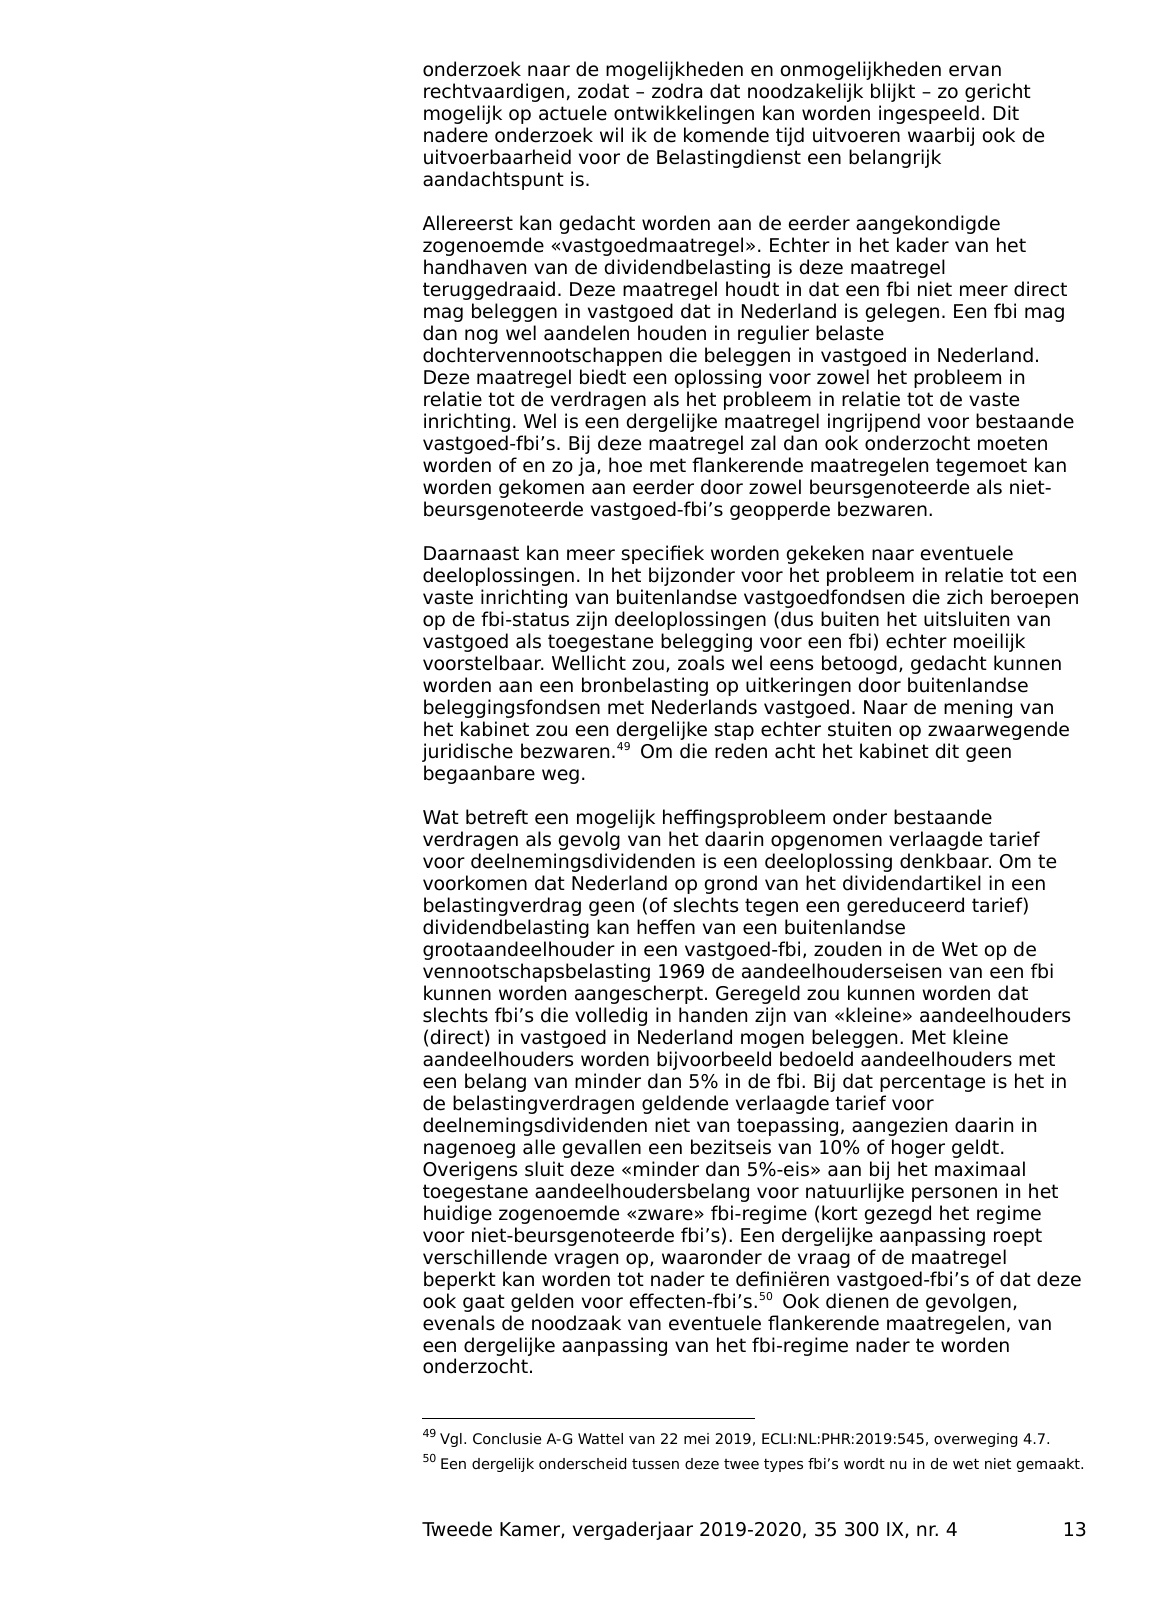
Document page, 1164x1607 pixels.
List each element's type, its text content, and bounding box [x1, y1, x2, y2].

text onderzoek naar de mogelijkheden en onmogelijkheden ervan rechtvaardigen, zodat – zodra dat noodzakelijk blijkt – zo gericht mogelijk op actuele ontwikkelingen kan worden ingespeeld. Dit nadere onderzoek wil ik de komende tijd uitvoeren waarbij ook de uitvoerbaarheid voor de Belastingdienst een belangrijk aandachtspunt is. [422, 59, 1087, 191]
text Daarnaast kan meer specifiek worden gekeken naar eventuele deeloplossingen. In het bijzonder voor het probleem in relatie tot een vaste inrichting van buitenlandse vastgoedfondsen die zich beroepen op de fbi-status zijn deeloplossingen (dus buiten het uitsluiten van vastgoed als toegestane belegging voor een fbi) echter moeilijk voorstelbaar. Wellicht zou, zoals wel eens betoogd, gedacht kunnen worden aan een bronbelasting op uitkeringen door buitenlandse beleggingsfondsen met Nederlands vastgoed. Naar de mening van het kabinet zou een dergelijke stap echter stuiten op zwaarwegende juridische bezwaren. Om die reden acht het kabinet dit geen begaanbare weg. [422, 543, 1087, 785]
text Allereerst kan gedacht worden aan de eerder aangekondigde zogenoemde «vastgoedmaatregel». Echter in het kader van het handhaven van de dividendbelasting is deze maatregel teruggedraaid. Deze maatregel houdt in dat een fbi niet meer direct mag beleggen in vastgoed dat in Nederland is gelegen. Een fbi mag dan nog wel aandelen houden in regulier belaste dochtervennootschappen die beleggen in vastgoed in Nederland. Deze maatregel biedt een oplossing voor zowel het probleem in relatie tot de verdragen als het probleem in relatie tot de vaste inrichting. Wel is een dergelijke maatregel ingrijpend voor bestaande vastgoed-fbi’s. Bij deze maatregel zal dan ook onderzocht moeten worden of en zo ja, hoe met flankerende maatregelen tegemoet kan worden gekomen aan eerder door zowel beursgenoteerde als niet-beursgenoteerde vastgoed-fbi’s geopperde bezwaren. [422, 213, 1087, 521]
text Wat betreft een mogelijk heffingsprobleem onder bestaande verdragen als gevolg van het daarin opgenomen verlaagde tarief voor deelnemingsdividenden is een deeloplossing denkbaar. Om te voorkomen dat Nederland op grond van het dividendartikel in een belastingverdrag geen (of slechts tegen een gereduceerd tarief) dividendbelasting kan heffen van een buitenlandse grootaandeelhouder in een vastgoed-fbi, zouden in de Wet op de vennootschapsbelasting 1969 de aandeelhouderseisen van een fbi kunnen worden aangescherpt. Geregeld zou kunnen worden dat slechts fbi’s die volledig in handen zijn van «kleine» aandeelhouders (direct) in vastgoed in Nederland mogen beleggen. Met kleine aandeelhouders worden bijvoorbeeld bedoeld aandeelhouders met een belang van minder dan 5% in de fbi. Bij dat percentage is het in de belastingverdragen geldende verlaagde tarief voor deelnemingsdividenden niet van toepassing, aangezien daarin in nagenoeg alle gevallen een bezitseis van 10% of hoger geldt. Overigens sluit deze «minder dan 5%-eis» aan bij het maximaal toegestane aandeelhoudersbelang voor natuurlijke personen in het huidige zogenoemde «zware» fbi-regime (kort gezegd het regime voor niet-beursgenoteerde fbi’s). Een dergelijke aanpassing roept verschillende vragen op, waaronder de vraag of de maatregel beperkt kan worden tot nader te definiëren vastgoed-fbi’s of dat deze ook gaat gelden voor effecten-fbi’s. Ook dienen de gevolgen, evenals de noodzaak van eventuele flankerende maatregelen, van een dergelijke aanpassing van het fbi-regime nader te worden onderzocht. [422, 807, 1087, 1378]
text Een dergelijk onderscheid tussen deze twee types fbi’s wordt nu in de wet niet gemaakt. [422, 1452, 1087, 1474]
text Vgl. Conclusie A-G Wattel van 22 mei 2019, ECLI:NL:PHR:2019:545, overweging 4.7. [422, 1427, 1087, 1449]
